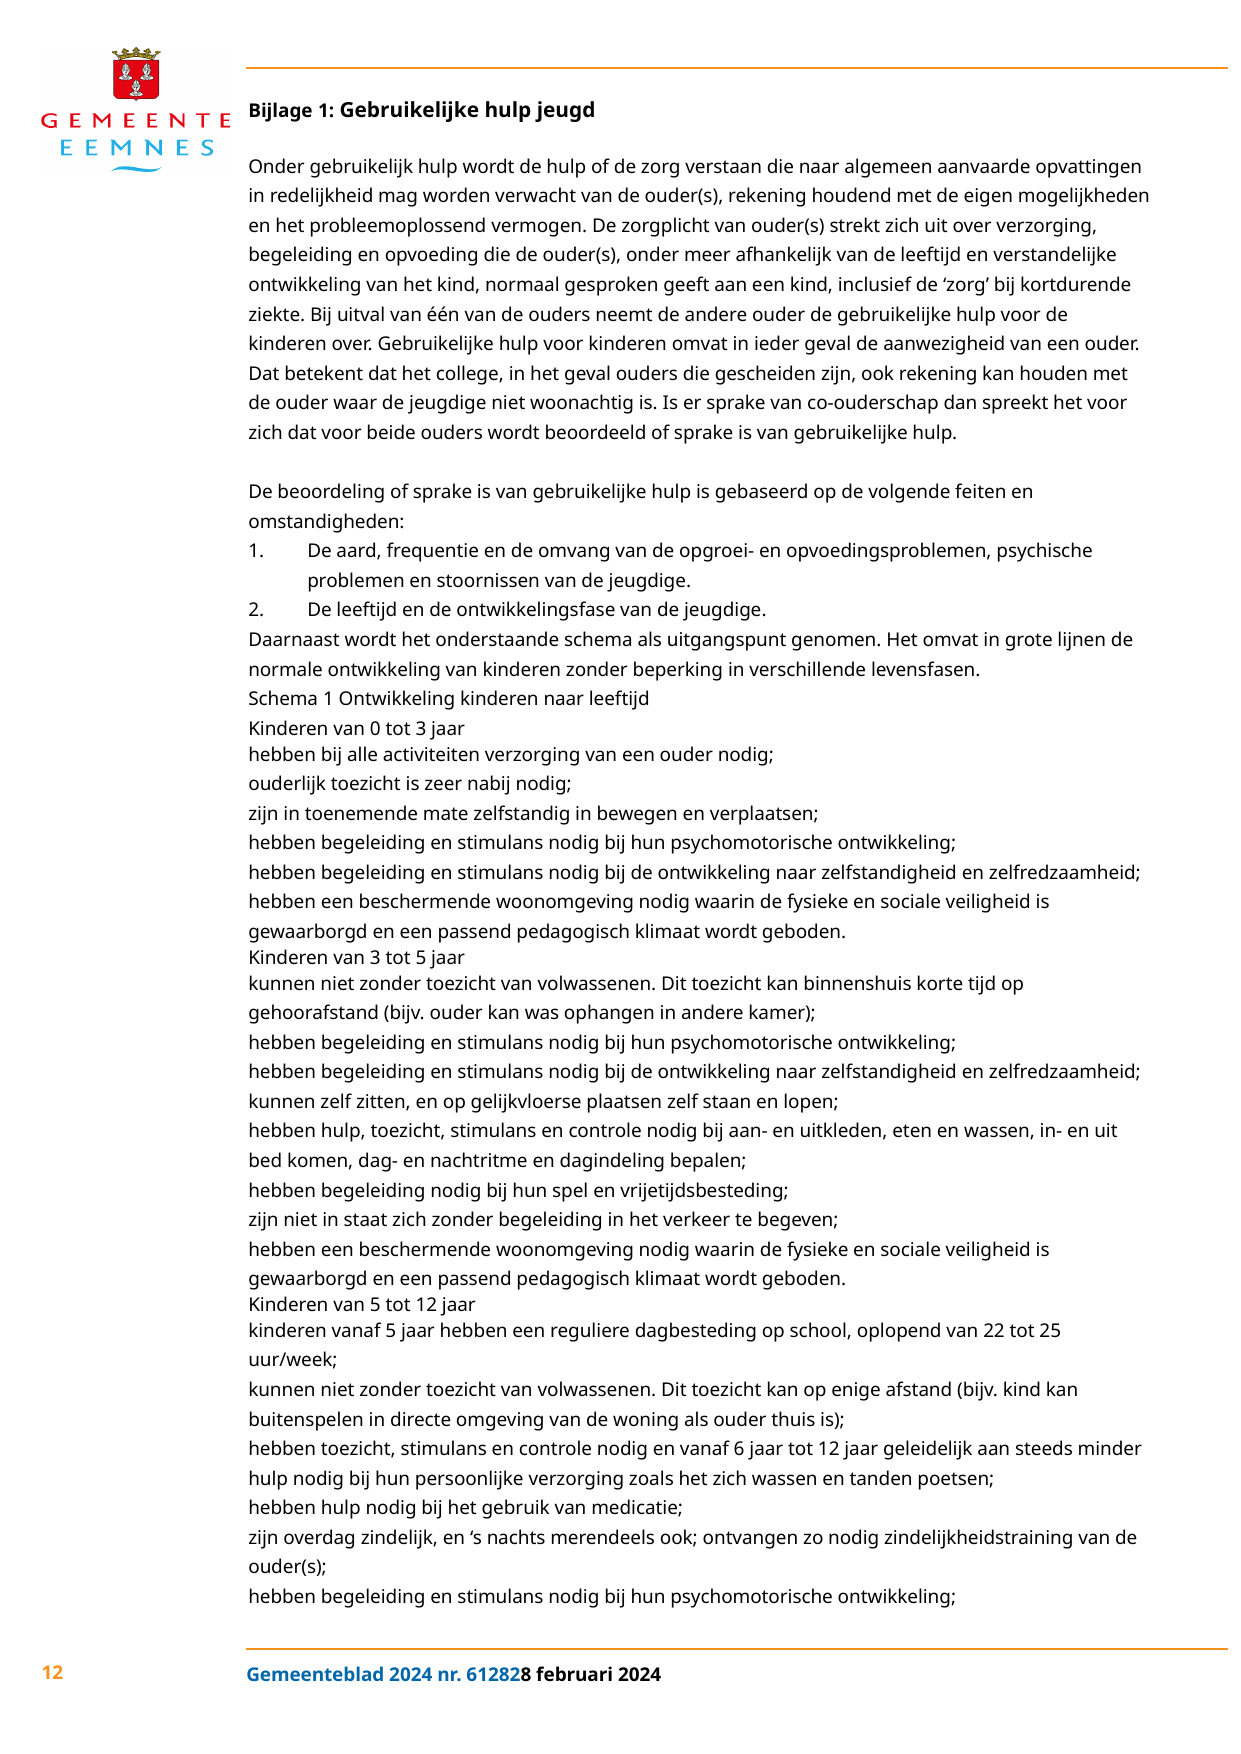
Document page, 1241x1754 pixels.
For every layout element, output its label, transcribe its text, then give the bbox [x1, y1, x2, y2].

list De leeftijd en de ontwikkelingsfase van de jeugdige. [248, 597, 1152, 622]
table_cell hebben bij alle activiteiten verzorging van een ouder nodig; ouderlijk toezicht is zeer nabij nodig; zijn in toenemende mate zelfstandig in bewegen en verplaatsen; hebben begeleiding en stimulans nodig bij hun psychomotorische ontwikkeling; hebben begeleiding en stimulans nodig bij de ontwikkeling naar zelfstandigheid en zelfredzaamheid; hebben een beschermende woonomgeving nodig waarin de fysieke en sociale veiligheid is gewaarborgd en een passend pedagogisch klimaat wordt geboden. [248, 741, 1152, 944]
text De beoordeling of sprake is van gebruikelijke hulp is gebaseerd op de volgende feiten en omstandigheden: [248, 478, 1152, 534]
table_cell kunnen niet zonder toezicht van volwassenen. Dit toezicht kan binnenshuis korte tijd op gehoorafstand (bijv. ouder kan was ophangen in andere kamer); hebben begeleiding en stimulans nodig bij hun psychomotorische ontwikkeling; hebben begeleiding en stimulans nodig bij de ontwikkeling naar zelfstandigheid en zelfredzaamheid; kunnen zelf zitten, en op gelijkvloerse plaatsen zelf staan en lopen; hebben hulp, toezicht, stimulans en controle nodig bij aan- en uitkleden, eten en wassen, in- en uit bed komen, dag- en nachtritme en dagindeling bepalen; hebben begeleiding nodig bij hun spel en vrijetijdsbesteding; zijn niet in staat zich zonder begeleiding in het verkeer te begeven; hebben een beschermende woonomgeving nodig waarin de fysieke en sociale veiligheid is gewaarborgd en een passend pedagogisch klimaat wordt geboden. [248, 970, 1152, 1291]
text Schema 1 Ontwikkeling kinderen naar leeftijd [248, 685, 1152, 711]
table_cell Kinderen van 5 tot 12 jaar [248, 1291, 1152, 1317]
table_cell kinderen vanaf 5 jaar hebben een reguliere dagbesteding op school, oplopend van 22 tot 25 uur/week; kunnen niet zonder toezicht van volwassenen. Dit toezicht kan op enige afstand (bijv. kind kan buitenspelen in directe omgeving van de woning als ouder thuis is); hebben toezicht, stimulans en controle nodig en vanaf 6 jaar tot 12 jaar geleidelijk aan steeds minder hulp nodig bij hun persoonlijke verzorging zoals het zich wassen en tanden poetsen; hebben hulp nodig bij het gebruik van medicatie; zijn overdag zindelijk, en ‘s nachts merendeels ook; ontvangen zo nodig zindelijkheidstraining van de ouder(s); hebben begeleiding en stimulans nodig bij hun psychomotorische ontwikkeling; [248, 1317, 1152, 1609]
picture [41, 47, 231, 172]
text Daarnaast wordt het onderstaande schema als uitgangspunt genomen. Het omvat in grote lijnen de normale ontwikkeling van kinderen zonder beperking in verschillende levensfasen. [248, 626, 1152, 682]
table_cell Kinderen van 3 tot 5 jaar [248, 944, 1152, 970]
list De aard, frequentie en de omvang van de opgroei- en opvoedingsproblemen, psychische problemen en stoornissen van de jeugdige. [248, 537, 1152, 593]
text Bijlage 1: Gebruikelijke hulp jeugd [248, 95, 1152, 123]
text Onder gebruikelijk hulp wordt de hulp of de zorg verstaan die naar algemeen aanvaarde opvattingen in redelijkheid mag worden verwacht van de ouder(s), rekening houdend met de eigen mogelijkheden en het probleemoplossend vermogen. De zorgplicht van ouder(s) strekt zich uit over verzorging, begeleiding en opvoeding die de ouder(s), onder meer afhankelijk van de leeftijd en verstandelijke ontwikkeling van het kind, normaal gesproken geeft aan een kind, inclusief de ‘zorg’ bij kortdurende ziekte. Bij uitval van één van de ouders neemt de andere ouder de gebruikelijke hulp voor de kinderen over. Gebruikelijke hulp voor kinderen omvat in ieder geval de aanwezigheid van een ouder. Dat betekent dat het college, in het geval ouders die gescheiden zijn, ook rekening kan houden met de ouder waar de jeugdige niet woonachtig is. Is er sprake van co-ouderschap dan spreekt het voor zich dat voor beide ouders wordt beoordeeld of sprake is van gebruikelijke hulp. [248, 153, 1152, 445]
table_header Kinderen van 0 tot 3 jaar [248, 715, 1152, 741]
